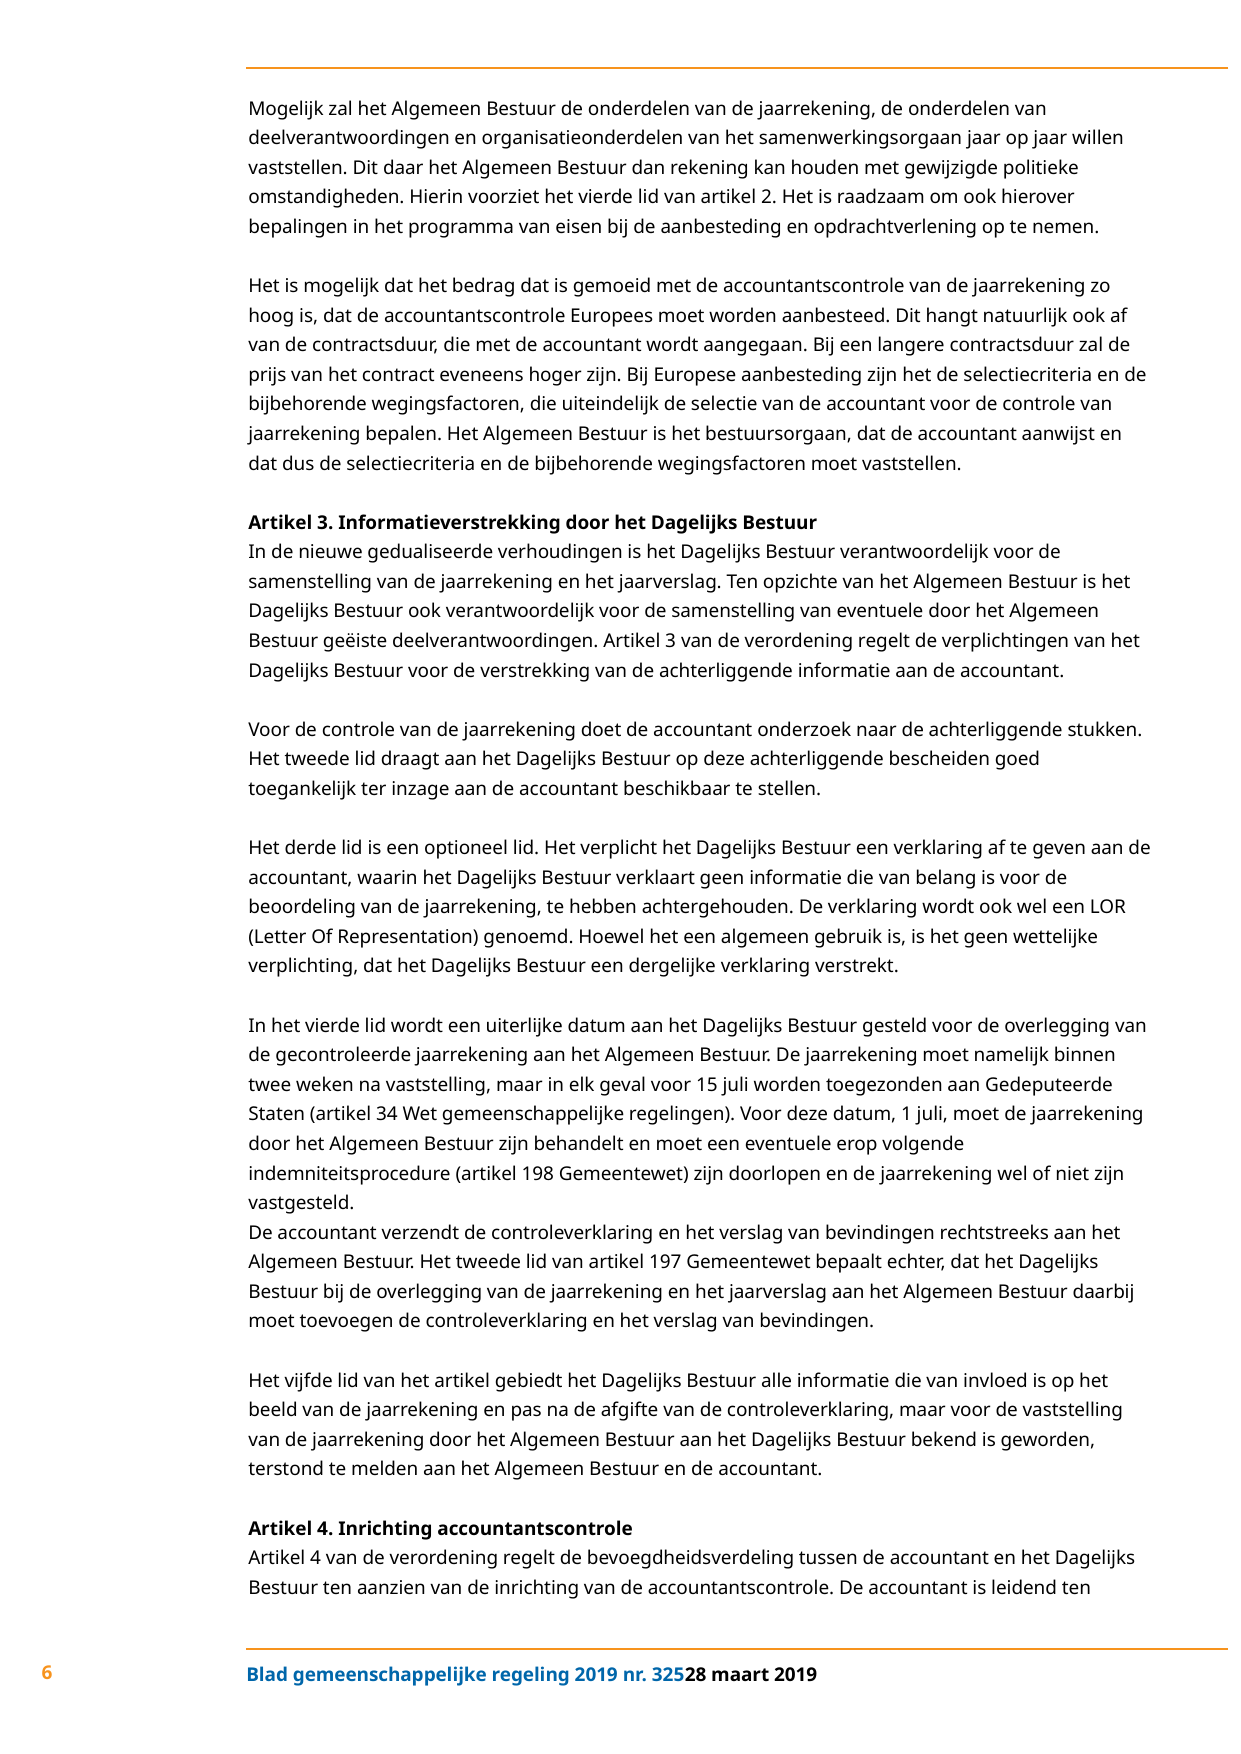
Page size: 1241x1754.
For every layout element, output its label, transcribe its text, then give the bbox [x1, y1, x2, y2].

text In de nieuwe gedualiseerde verhoudingen is het Dagelijks Bestuur verantwoordelijk voor de samenstelling van de jaarrekening en het jaarverslag. Ten opzichte van het Algemeen Bestuur is het Dagelijks Bestuur ook verantwoordelijk voor de samenstelling van eventuele door het Algemeen Bestuur geëiste deelverantwoordingen. Artikel 3 van de verordening regelt de verplichtingen van het Dagelijks Bestuur voor de verstrekking van de achterliggende informatie aan de accountant. [248, 538, 1152, 683]
text In het vierde lid wordt een uiterlijke datum aan het Dagelijks Bestuur gesteld voor de overlegging van de gecontroleerde jaarrekening aan het Algemeen Bestuur. De jaarrekening moet namelijk binnen twee weken na vaststelling, maar in elk geval voor 15 juli worden toegezonden aan Gedeputeerde Staten (artikel 34 Wet gemeenschappelijke regelingen). Voor deze datum, 1 juli, moet de jaarrekening door het Algemeen Bestuur zijn behandelt en moet een eventuele erop volgende indemniteitsprocedure (artikel 198 Gemeentewet) zijn doorlopen en de jaarrekening wel of niet zijn vastgesteld. [248, 1012, 1152, 1215]
text Het is mogelijk dat het bedrag dat is gemoeid met de accountantscontrole van de jaarrekening zo hoog is, dat de accountantscontrole Europees moet worden aanbesteed. Dit hangt natuurlijk ook af van de contractsduur, die met de accountant wordt aangegaan. Bij een langere contractsduur zal de prijs van het contract eveneens hoger zijn. Bij Europese aanbesteding zijn het de selectiecriteria en de bijbehorende wegingsfactoren, die uiteindelijk de selectie van de accountant voor de controle van jaarrekening bepalen. Het Algemeen Bestuur is het bestuursorgaan, dat de accountant aanwijst en dat dus de selectiecriteria en de bijbehorende wegingsfactoren moet vaststellen. [248, 272, 1152, 476]
text Artikel 3. Informatieverstrekking door het Dagelijks Bestuur [248, 509, 1152, 535]
text Mogelijk zal het Algemeen Bestuur de onderdelen van de jaarrekening, de onderdelen van deelverantwoordingen en organisatieonderdelen van het samenwerkingsorgaan jaar op jaar willen vaststellen. Dit daar het Algemeen Bestuur dan rekening kan houden met gewijzigde politieke omstandigheden. Hierin voorziet het vierde lid van artikel 2. Het is raadzaam om ook hierover bepalingen in het programma van eisen bij de aanbesteding en opdrachtverlening op te nemen. [248, 95, 1152, 239]
picture [41, 47, 231, 172]
text Artikel 4. Inrichting accountantscontrole [248, 1515, 1152, 1541]
text Voor de controle van de jaarrekening doet de accountant onderzoek naar de achterliggende stukken. Het tweede lid draagt aan het Dagelijks Bestuur op deze achterliggende bescheiden goed toegankelijk ter inzage aan de accountant beschikbaar te stellen. [248, 716, 1152, 801]
text De accountant verzendt de controleverklaring en het verslag van bevindingen rechtstreeks aan het Algemeen Bestuur. Het tweede lid van artikel 197 Gemeentewet bepaalt echter, dat het Dagelijks Bestuur bij de overlegging van de jaarrekening en het jaarverslag aan het Algemeen Bestuur daarbij moet toevoegen de controleverklaring en het verslag van bevindingen. [248, 1219, 1152, 1333]
text Het derde lid is een optioneel lid. Het verplicht het Dagelijks Bestuur een verklaring af te geven aan de accountant, waarin het Dagelijks Bestuur verklaart geen informatie die van belang is voor de beoordeling van de jaarrekening, te hebben achtergehouden. De verklaring wordt ook wel een LOR (Letter Of Representation) genoemd. Hoewel het een algemeen gebruik is, is het geen wettelijke verplichting, dat het Dagelijks Bestuur een dergelijke verklaring verstrekt. [248, 834, 1152, 978]
text Artikel 4 van de verordening regelt de bevoegdheidsverdeling tussen de accountant en het Dagelijks Bestuur ten aanzien van de inrichting van de accountantscontrole. De accountant is leidend ten [248, 1544, 1152, 1600]
text Het vijfde lid van het artikel gebiedt het Dagelijks Bestuur alle informatie die van invloed is op het beeld van de jaarrekening en pas na de afgifte van de controleverklaring, maar voor de vaststelling van de jaarrekening door het Algemeen Bestuur aan het Dagelijks Bestuur bekend is geworden, terstond te melden aan het Algemeen Bestuur en de accountant. [248, 1367, 1152, 1481]
